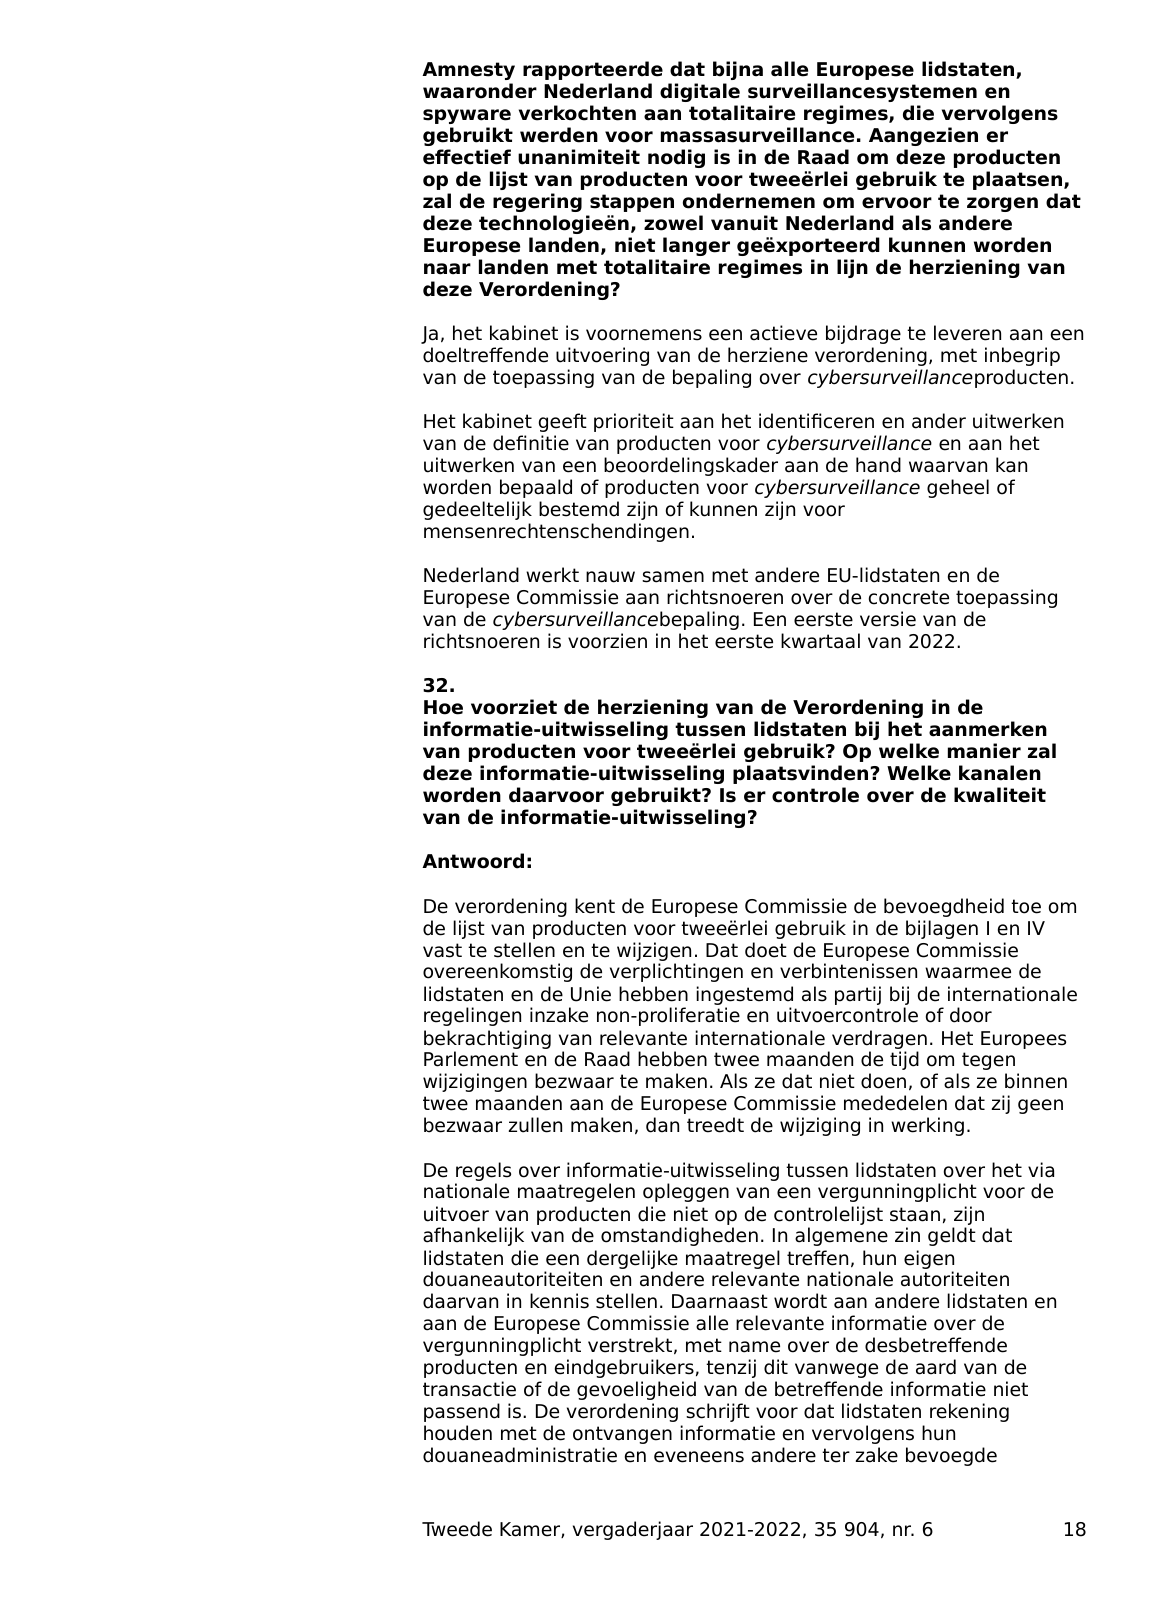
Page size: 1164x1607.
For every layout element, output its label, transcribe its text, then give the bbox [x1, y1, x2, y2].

text Het kabinet geeft prioriteit aan het identificeren en ander uitwerken van de definitie van producten voor cybersurveillance en aan het uitwerken van een beoordelingskader aan de hand waarvan kan worden bepaald of producten voor cybersurveillance geheel of gedeeltelijk bestemd zijn of kunnen zijn voor mensenrechtenschendingen. [422, 411, 1087, 543]
text Nederland werkt nauw samen met andere EU-lidstaten en de Europese Commissie aan richtsnoeren over de concrete toepassing van de cybersurveillancebepaling. Een eerste versie van de richtsnoeren is voorzien in het eerste kwartaal van 2022. [422, 565, 1087, 653]
text De verordening kent de Europese Commissie de bevoegdheid toe om de lijst van producten voor tweeërlei gebruik in de bijlagen I en IV vast te stellen en te wijzigen. Dat doet de Europese Commissie overeenkomstig de verplichtingen en verbintenissen waarmee de lidstaten en de Unie hebben ingestemd als partij bij de internationale regelingen inzake non-proliferatie en uitvoercontrole of door bekrachtiging van relevante internationale verdragen. Het Europees Parlement en de Raad hebben twee maanden de tijd om tegen wijzigingen bezwaar te maken. Als ze dat niet doen, of als ze binnen twee maanden aan de Europese Commissie mededelen dat zij geen bezwaar zullen maken, dan treedt de wijziging in werking. [422, 896, 1087, 1137]
text Ja, het kabinet is voornemens een actieve bijdrage te leveren aan een doeltreffende uitvoering van de herziene verordening, met inbegrip van de toepassing van de bepaling over cybersurveillanceproducten. [422, 323, 1087, 389]
text Hoe voorziet de herziening van de Verordening in de informatie-uitwisseling tussen lidstaten bij het aanmerken van producten voor tweeërlei gebruik? Op welke manier zal deze informatie-uitwisseling plaatsvinden? Welke kanalen worden daarvoor gebruikt? Is er controle over de kwaliteit van de informatie-uitwisseling? [422, 697, 1087, 829]
subtitle Antwoord: [422, 851, 1087, 873]
text De regels over informatie-uitwisseling tussen lidstaten over het via nationale maatregelen opleggen van een vergunningplicht voor de uitvoer van producten die niet op de controlelijst staan, zijn afhankelijk van de omstandigheden. In algemene zin geldt dat lidstaten die een dergelijke maatregel treffen, hun eigen douaneautoriteiten en andere relevante nationale autoriteiten daarvan in kennis stellen. Daarnaast wordt aan andere lidstaten en aan de Europese Commissie alle relevante informatie over de vergunningplicht verstrekt, met name over de desbetreffende producten en eindgebruikers, tenzij dit vanwege de aard van de transactie of de gevoeligheid van de betreffende informatie niet passend is. De verordening schrijft voor dat lidstaten rekening houden met de ontvangen informatie en vervolgens hun douaneadministratie en eveneens andere ter zake bevoegde [422, 1159, 1087, 1467]
text Amnesty rapporteerde dat bijna alle Europese lidstaten, waaronder Nederland digitale surveillancesystemen en spyware verkochten aan totalitaire regimes, die vervolgens gebruikt werden voor massasurveillance. Aangezien er effectief unanimiteit nodig is in de Raad om deze producten op de lijst van producten voor tweeërlei gebruik te plaatsen, zal de regering stappen ondernemen om ervoor te zorgen dat deze technologieën, zowel vanuit Nederland als andere Europese landen, niet langer geëxporteerd kunnen worden naar landen met totalitaire regimes in lijn de herziening van deze Verordening? [422, 59, 1087, 301]
text 32. [422, 675, 1087, 697]
